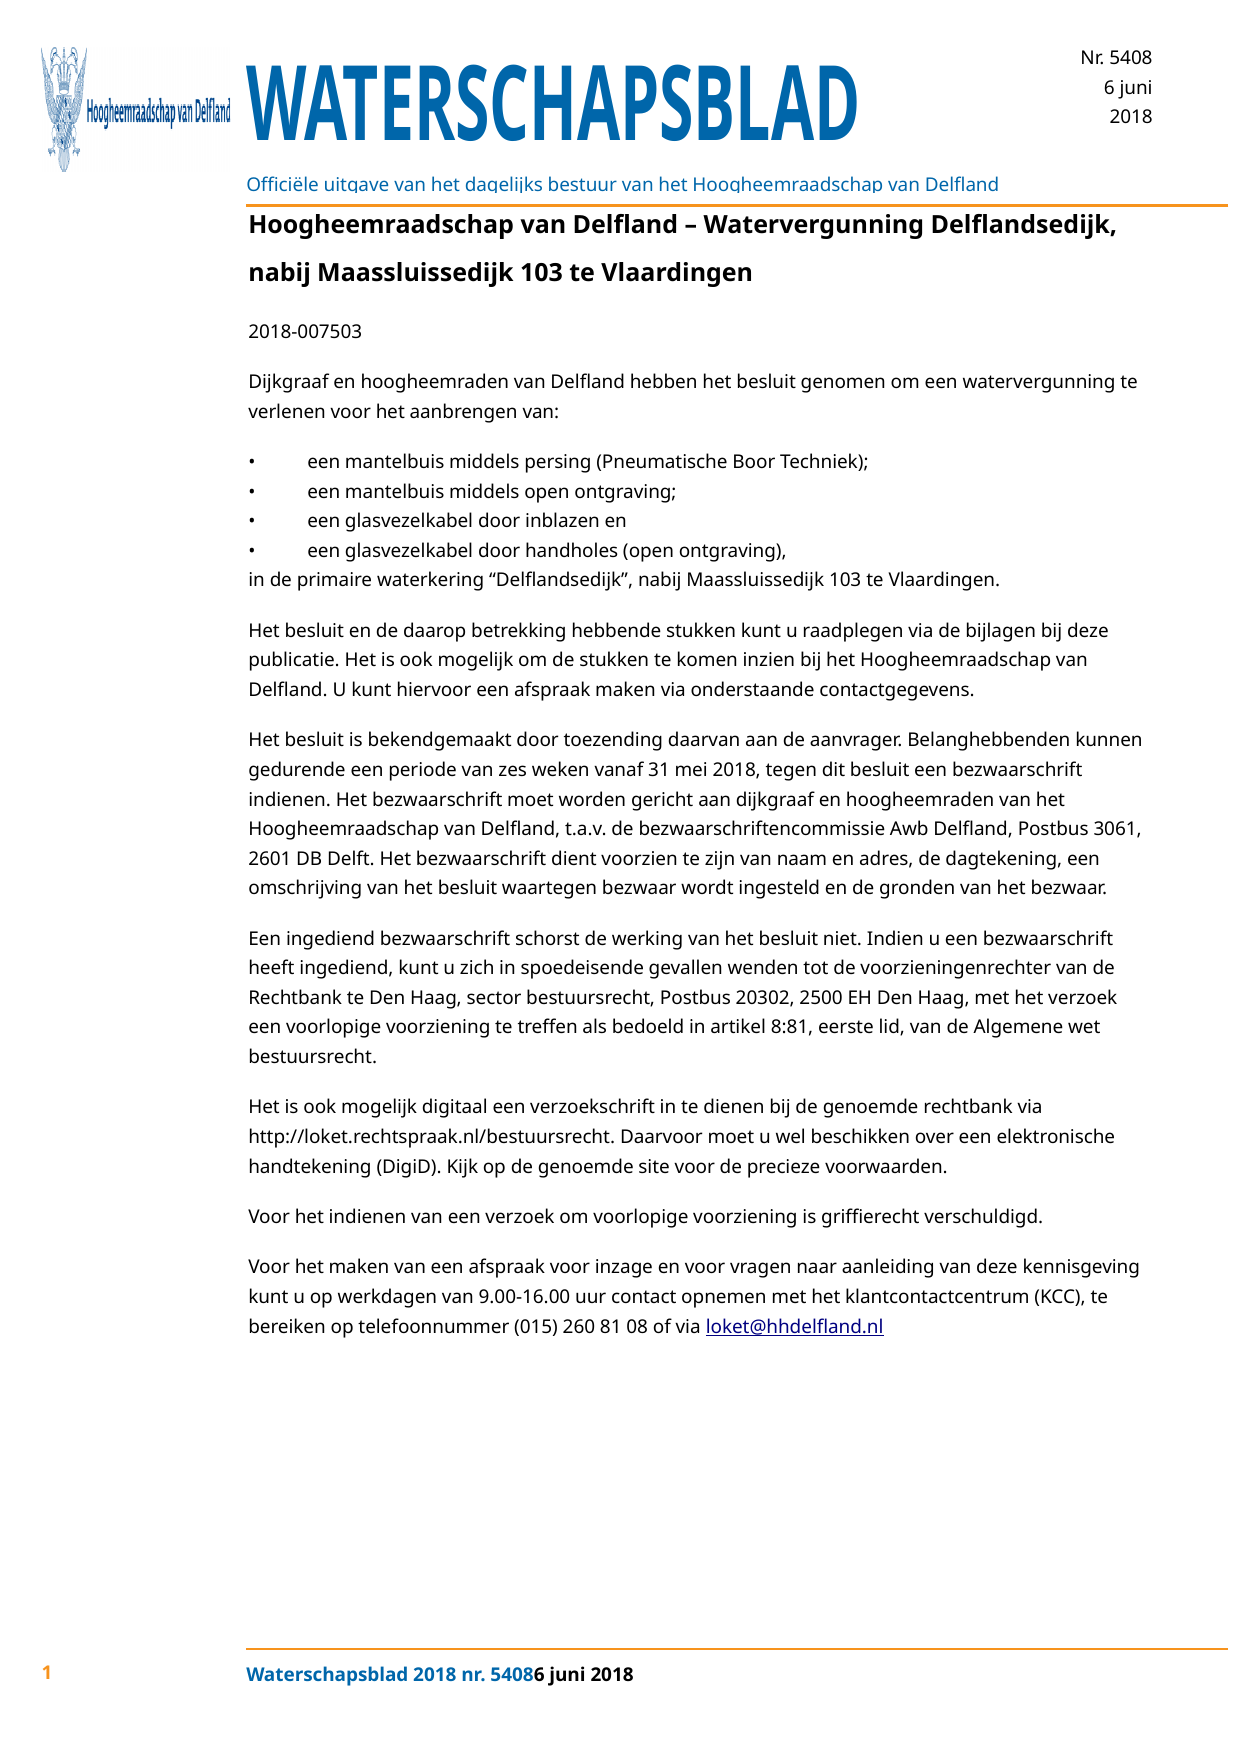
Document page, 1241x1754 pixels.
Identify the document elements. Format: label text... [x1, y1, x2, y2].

text Het is ook mogelijk digitaal een verzoekschrift in te dienen bij de genoemde rechtbank via http://loket.rechtspraak.nl/bestuursrecht. Daarvoor moet u wel beschikken over een elektronische handtekening (DigiD). Kijk op de genoemde site voor de precieze voorwaarden. [248, 1094, 1152, 1179]
text Voor het maken van een afspraak voor inzage en voor vragen naar aanleiding van deze kennisgeving kunt u op werkdagen van 9.00-16.00 uur contact opnemen met het klantcontactcentrum (KCC), te bereiken op telefoonnummer (015) 260 81 08 of via loket@hhdelfland.nl [248, 1254, 1152, 1339]
text Voor het indienen van een verzoek om voorlopige voorziening is griffierecht verschuldigd. [248, 1203, 1152, 1229]
list een mantelbuis middels persing (Pneumatische Boor Techniek); [248, 448, 1152, 474]
text Het besluit is bekendgemaakt door toezending daarvan aan de aanvrager. Belanghebbenden kunnen gedurende een periode van zes weken vanaf 31 mei 2018, tegen dit besluit een bezwaarschrift indienen. Het bezwaarschrift moet worden gericht aan dijkgraaf en hoogheemraden van het Hoogheemraadschap van Delfland, t.a.v. de bezwaarschriftencommissie Awb Delfland, Postbus 3061, 2601 DB Delft. Het bezwaarschrift dient voorzien te zijn van naam en adres, de dagtekening, een omschrijving van het besluit waartegen bezwaar wordt ingesteld en de gronden van het bezwaar. [248, 727, 1152, 900]
text Hoogheemraadschap van Delfland – Watervergunning Delflandsedijk, nabij Maassluissedijk 103 te Vlaardingen [248, 207, 1152, 288]
list een glasvezelkabel door inblazen en [248, 507, 1152, 533]
text Dijkgraaf en hoogheemraden van Delfland hebben het besluit genomen om een watervergunning te verlenen voor het aanbrengen van: [248, 368, 1152, 424]
picture [41, 47, 231, 172]
text Een ingediend bezwaarschrift schorst de werking van het besluit niet. Indien u een bezwaarschrift heeft ingediend, kunt u zich in spoedeisende gevallen wenden tot de voorzieningenrechter van de Rechtbank te Den Haag, sector bestuursrecht, Postbus 20302, 2500 EH Den Haag, met het verzoek een voorlopige voorziening te treffen als bedoeld in artikel 8:81, eerste lid, van de Algemene wet bestuursrecht. [248, 925, 1152, 1069]
list een glasvezelkabel door handholes (open ontgraving), [248, 537, 1152, 563]
text in de primaire waterkering “Delflandsedijk”, nabij Maassluissedijk 103 te Vlaardingen. [248, 567, 1152, 592]
text 2018-007503 [248, 318, 1152, 344]
list een mantelbuis middels open ontgraving; [248, 478, 1152, 504]
text Het besluit en de daarop betrekking hebbende stukken kunt u raadplegen via de bijlagen bij deze publicatie. Het is ook mogelijk om de stukken te komen inzien bij het Hoogheemraadschap van Delfland. U kunt hiervoor een afspraak maken via onderstaande contactgegevens. [248, 617, 1152, 702]
